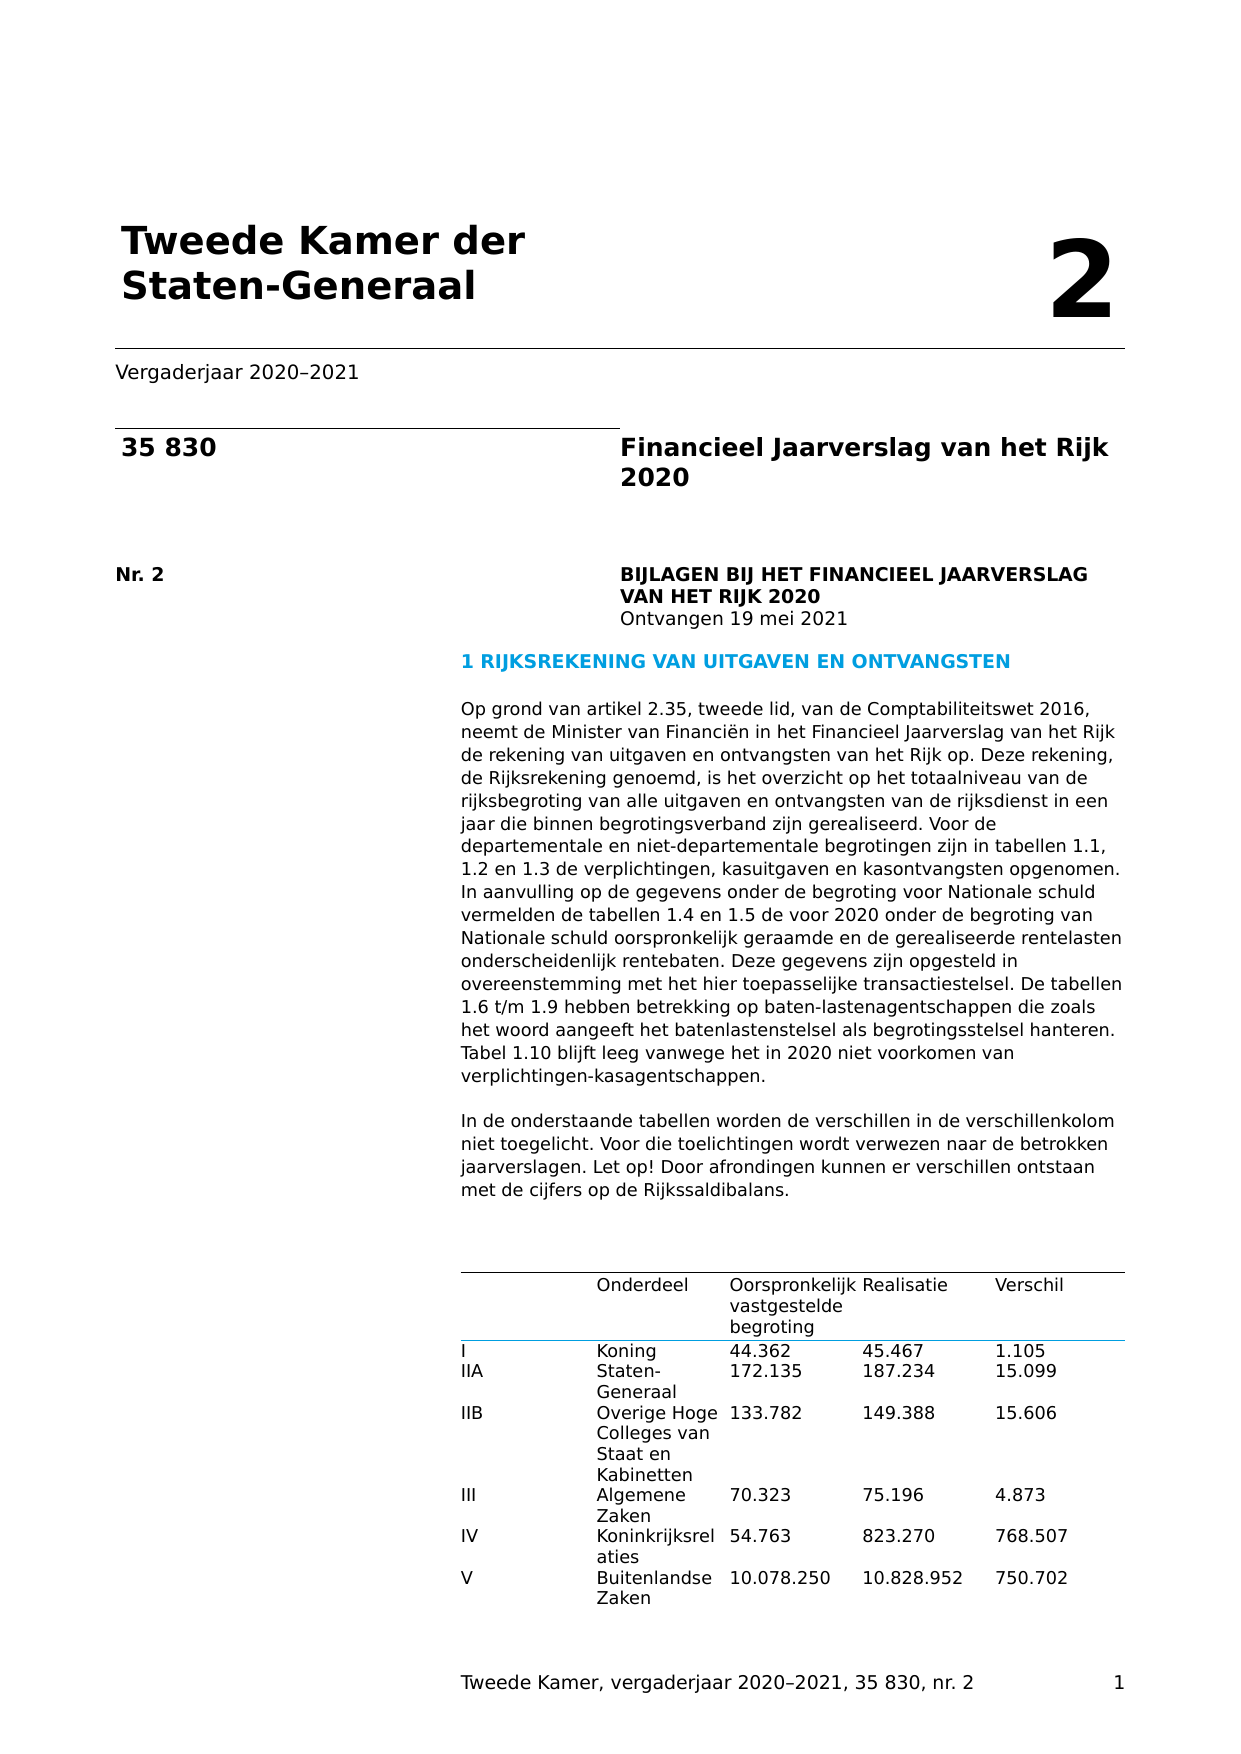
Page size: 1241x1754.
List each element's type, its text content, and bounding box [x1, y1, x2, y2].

table_cell I [461, 1341, 593, 1361]
text Op grond van artikel 2.35, tweede lid, van de Comptabiliteitswet 2016, neemt de Minister van Financiën in het Financieel Jaarverslag van het Rijk de rekening van uitgaven en ontvangsten van het Rijk op. Deze rekening, de Rijksrekening genoemd, is het overzicht op het totaalniveau van de rijksbegroting van alle uitgaven en ontvangsten van de rijksdienst in een jaar die binnen begrotingsverband zijn gerealiseerd. Voor de departementale en niet-departementale begrotingen zijn in tabellen 1.1, 1.2 en 1.3 de verplichtingen, kasuitgaven en kasontvangsten opgenomen. In aanvulling op de gegevens onder de begroting voor Nationale schuld vermelden de tabellen 1.4 en 1.5 de voor 2020 onder de begroting van Nationale schuld oorspronkelijk geraamde en de gerealiseerde rentelasten onderscheidenlijk rentebaten. Deze gegevens zijn opgesteld in overeenstemming met het hier toepasselijke transactiestelsel. De tabellen 1.6 t/m 1.9 hebben betrekking op baten-lastenagentschappen die zoals het woord aangeeft het batenlastenstelsel als begrotingsstelsel hanteren. Tabel 1.10 blijft leeg vanwege het in 2020 niet voorkomen van verplichtingen-kasagentschappen. [461, 697, 1125, 1087]
table_cell V [461, 1568, 593, 1609]
table_cell [461, 1273, 593, 1340]
table_cell Koning [594, 1341, 726, 1361]
table_cell Overige Hoge Colleges van Staat en Kabinetten [594, 1403, 726, 1485]
table_cell III [461, 1485, 593, 1526]
table_cell 15.606 [992, 1403, 1125, 1485]
table_header Financieel Jaarverslag van het Rijk 2020 [620, 428, 1125, 498]
table_cell 149.388 [859, 1403, 992, 1485]
table_cell Koninkrijksrelaties [594, 1526, 726, 1568]
table_cell 750.702 [992, 1568, 1125, 1609]
table_header 2 [620, 213, 1125, 348]
table_cell 15.099 [992, 1361, 1125, 1403]
table_cell Verschil [992, 1273, 1125, 1340]
table_cell 823.270 [859, 1526, 992, 1568]
table_cell Onderdeel [594, 1273, 726, 1340]
table_cell Realisatie [859, 1273, 992, 1340]
table_cell IV [461, 1526, 593, 1568]
table_cell Staten-Generaal [594, 1361, 726, 1403]
table_cell Vergaderjaar 2020–2021 [115, 349, 1125, 384]
text In de onderstaande tabellen worden de verschillen in de verschillenkolom niet toegelicht. Voor die toelichtingen wordt verwezen naar de betrokken jaarverslagen. Let op! Door afrondingen kunnen er verschillen ontstaan met de cijfers op de Rijkssaldibalans. [461, 1109, 1125, 1201]
table_cell IIB [461, 1403, 593, 1485]
table_cell 10.078.250 [726, 1568, 859, 1609]
table_cell 10.828.952 [859, 1568, 992, 1609]
table_cell IIA [461, 1361, 593, 1403]
table_cell 768.507 [992, 1526, 1125, 1568]
table_header Tabel 1.1 Verplichtingen 2020 van de departementale en niet departementale begrotingen ( x € 1.000) [461, 1224, 1125, 1272]
title 1 Rijksrekening van Uitgaven en ontvangsten [461, 651, 1125, 673]
table_cell 45.467 [859, 1341, 992, 1361]
table_cell 44.362 [726, 1341, 859, 1361]
table_header Bijlagen bij het Financieel Jaarverslag van het RIjk 2020 Ontvangen 19 mei 2021 [620, 564, 1125, 651]
table_cell 172.135 [726, 1361, 859, 1403]
table_cell 4.873 [992, 1485, 1125, 1526]
table_cell 54.763 [726, 1526, 859, 1568]
table_header 35 830 [115, 429, 620, 498]
table_cell 187.234 [859, 1361, 992, 1403]
table_cell 70.323 [726, 1485, 859, 1526]
table_cell Buitenlandse Zaken [594, 1568, 726, 1609]
table_cell 1.105 [992, 1341, 1125, 1361]
table_cell 75.196 [859, 1485, 992, 1526]
table_header Nr. 2 [115, 564, 620, 651]
table_header Tweede Kamer der Staten-Generaal [115, 213, 620, 348]
table_cell 133.782 [726, 1403, 859, 1485]
table_cell Oorspronkelijk vastgestelde begroting [726, 1273, 859, 1340]
table_cell Algemene Zaken [594, 1485, 726, 1526]
